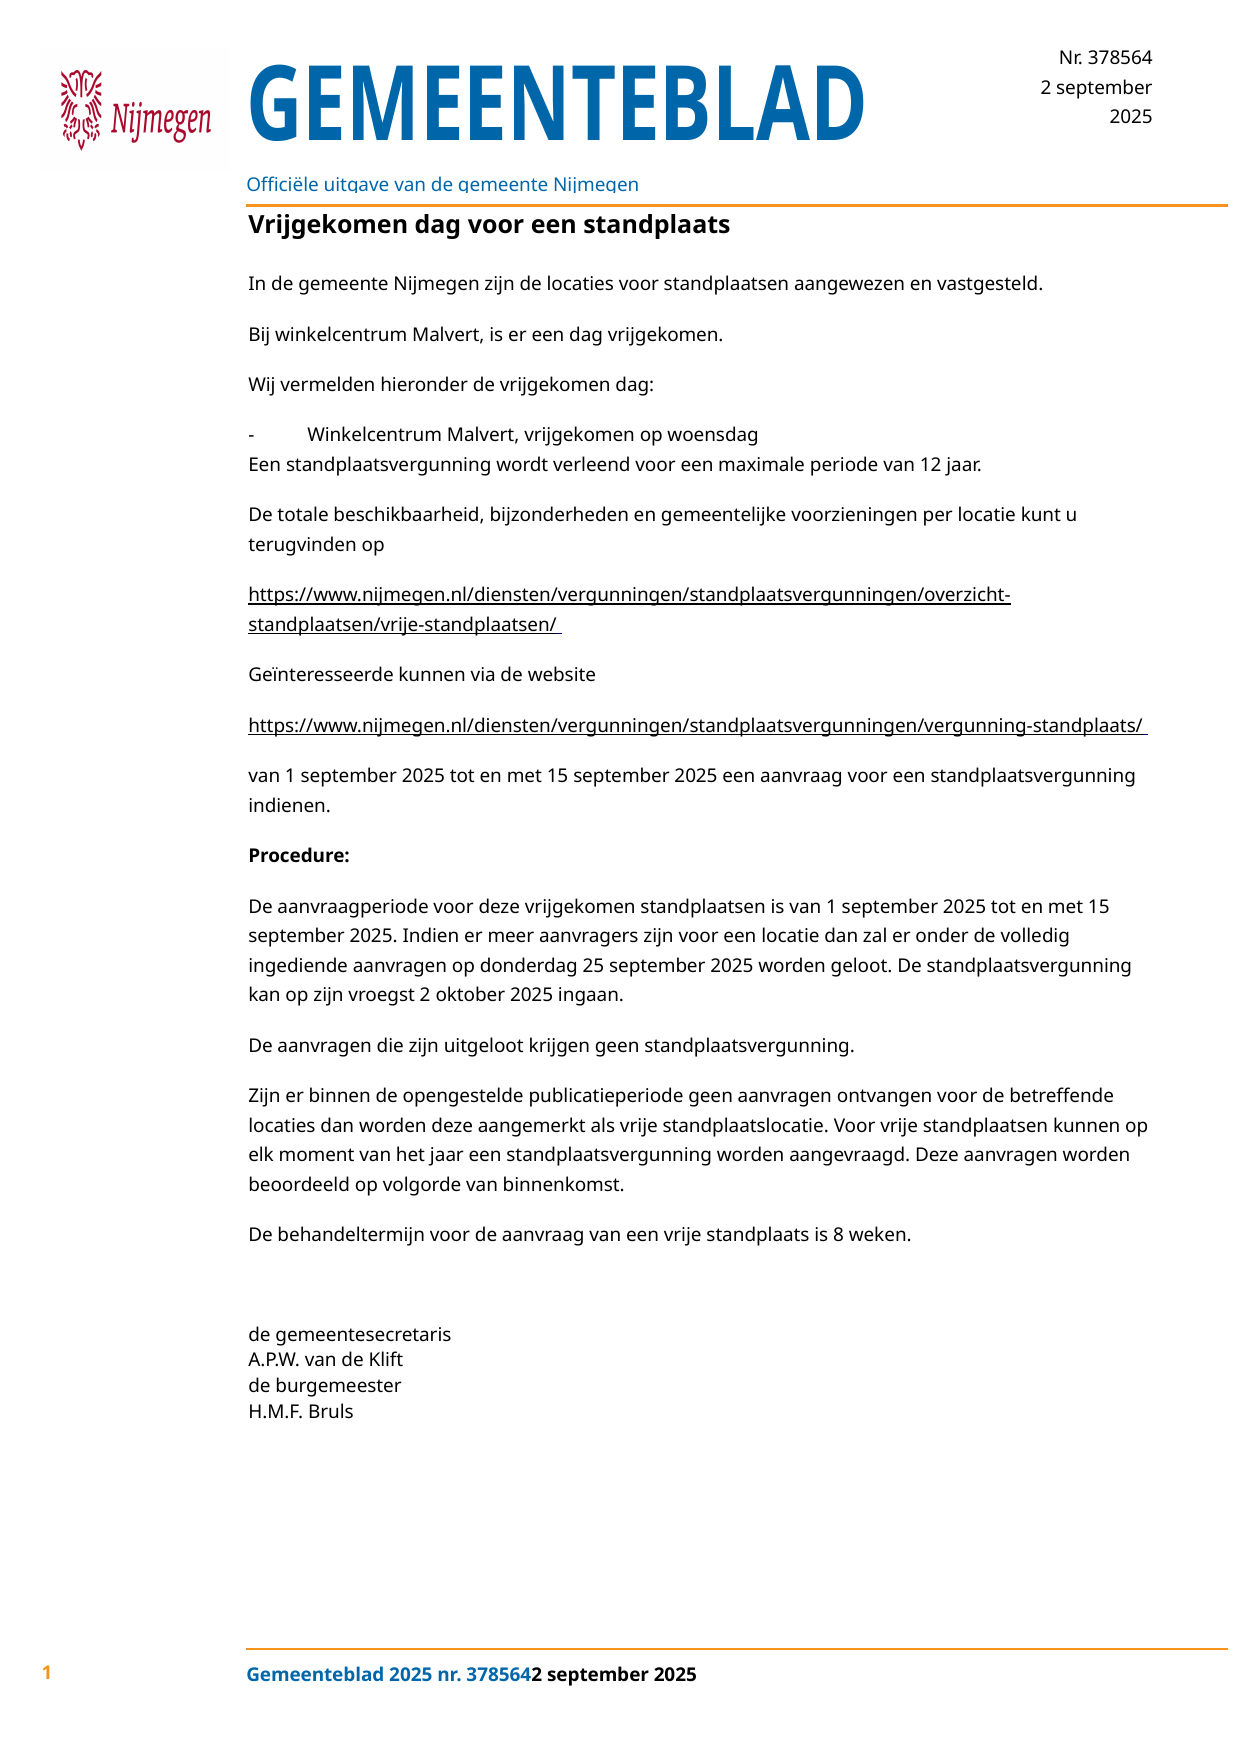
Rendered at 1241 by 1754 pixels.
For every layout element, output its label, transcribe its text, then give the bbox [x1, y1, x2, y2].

text https://www.nijmegen.nl/diensten/vergunningen/standplaatsvergunningen/vergunning-standplaats/ [248, 712, 1152, 738]
text H.M.F. Bruls [248, 1398, 1152, 1424]
text Bij winkelcentrum Malvert, is er een dag vrijgekomen. [248, 321, 1152, 346]
text Wij vermelden hieronder de vrijgekomen dag: [248, 371, 1152, 397]
text https://www.nijmegen.nl/diensten/vergunningen/standplaatsvergunningen/overzicht-standplaatsen/vrije-standplaatsen/ [248, 582, 1152, 637]
text Vrijgekomen dag voor een standplaats [248, 207, 1152, 241]
text De totale beschikbaarheid, bijzonderheden en gemeentelijke voorzieningen per locatie kunt u terugvinden op [248, 502, 1152, 557]
text A.P.W. van de Klift [248, 1347, 1152, 1372]
text Zijn er binnen de opengestelde publicatieperiode geen aanvragen ontvangen voor de betreffende locaties dan worden deze aangemerkt als vrije standplaatslocatie. Voor vrije standplaatsen kunnen op elk moment van het jaar een standplaatsvergunning worden aangevraagd. Deze aanvragen worden beoordeeld op volgorde van binnenkomst. [248, 1082, 1152, 1197]
text De behandeltermijn voor de aanvraag van een vrije standplaats is 8 weken. [248, 1222, 1152, 1247]
text Een standplaatsvergunning wordt verleend voor een maximale periode van 12 jaar. [248, 451, 1152, 477]
list Winkelcentrum Malvert, vrijgekomen op woensdag [248, 422, 1152, 447]
text De aanvraagperiode voor deze vrijgekomen standplaatsen is van 1 september 2025 tot en met 15 september 2025. Indien er meer aanvragers zijn voor een locatie dan zal er onder de volledig ingediende aanvragen op donderdag 25 september 2025 worden geloot. De standplaatsvergunning kan op zijn vroegst 2 oktober 2025 ingaan. [248, 893, 1152, 1007]
text van 1 september 2025 tot en met 15 september 2025 een aanvraag voor een standplaatsvergunning indienen. [248, 762, 1152, 818]
text Geïnteresseerde kunnen via de website [248, 662, 1152, 687]
text In de gemeente Nijmegen zijn de locaties voor standplaatsen aangewezen en vastgesteld. [248, 270, 1152, 296]
text De aanvragen die zijn uitgeloot krijgen geen standplaatsvergunning. [248, 1032, 1152, 1058]
text Procedure: [248, 842, 1152, 868]
picture [41, 47, 231, 172]
text de burgemeester [248, 1372, 1152, 1398]
text de gemeentesecretaris [248, 1321, 1152, 1347]
